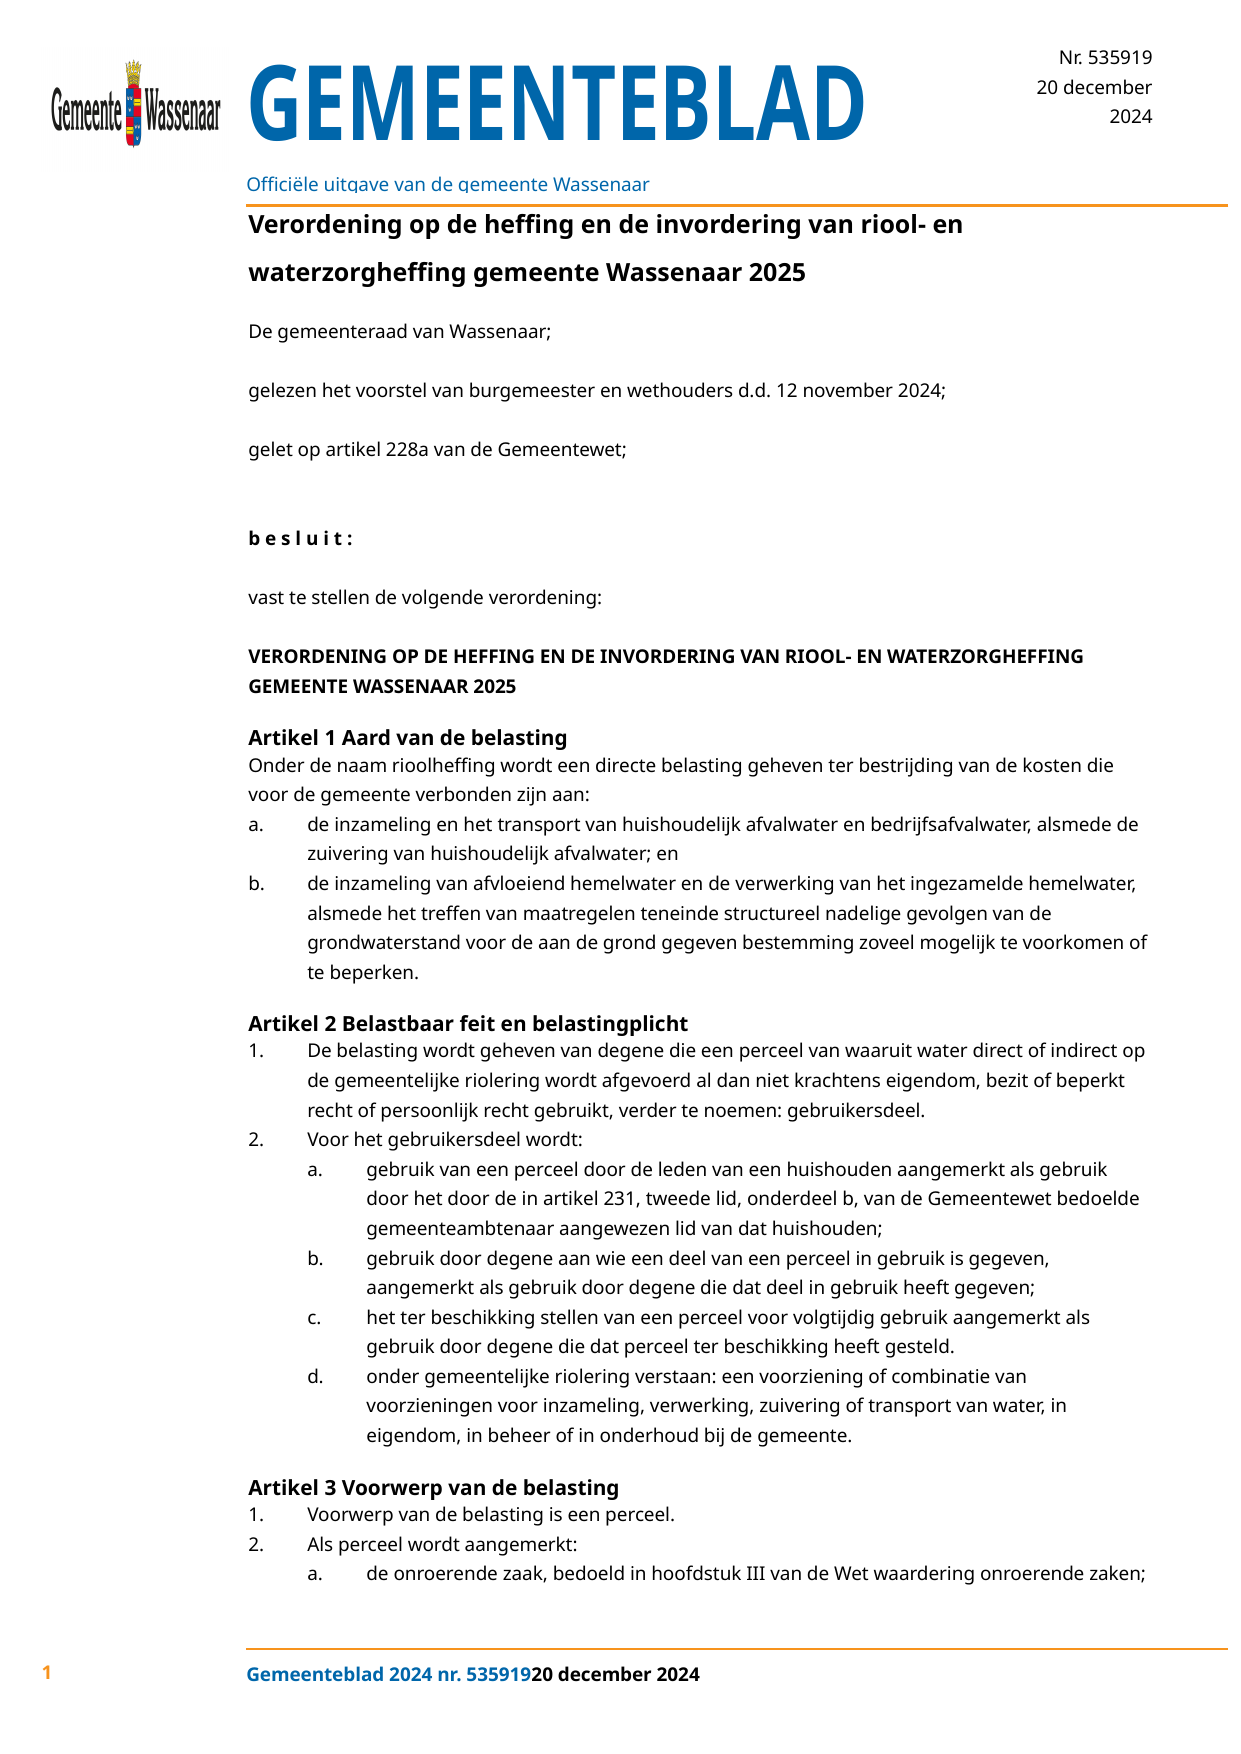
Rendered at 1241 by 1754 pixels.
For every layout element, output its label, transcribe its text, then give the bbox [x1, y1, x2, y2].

text Artikel 3 Voorwerp van de belasting [248, 1473, 1152, 1501]
list onder gemeentelijke riolering verstaan: een voorziening of combinatie van voorzieningen voor inzameling, verwerking, zuivering of transport van water, in eigendom, in beheer of in onderhoud bij de gemeente. [307, 1363, 1152, 1448]
list De belasting wordt geheven van degene die een perceel van waaruit water direct of indirect op de gemeentelijke riolering wordt afgevoerd al dan niet krachtens eigendom, bezit of beperkt recht of persoonlijk recht gebruikt, verder te noemen: gebruikersdeel. [248, 1038, 1152, 1123]
list de inzameling en het transport van huishoudelijk afvalwater en bedrijfsafvalwater, alsmede de zuivering van huishoudelijk afvalwater; en [248, 811, 1152, 866]
list gebruik van een perceel door de leden van een huishouden aangemerkt als gebruik door het door de in artikel 231, tweede lid, onderdeel b, van de Gemeentewet bedoelde gemeenteambtenaar aangewezen lid van dat huishouden; [307, 1156, 1152, 1241]
list de onroerende zaak, bedoeld in hoofdstuk III van de Wet waardering onroerende zaken; [307, 1560, 1152, 1586]
list Voor het gebruikersdeel wordt: [248, 1126, 1152, 1152]
list de inzameling van afvloeiend hemelwater en de verwerking van het ingezamelde hemelwater, alsmede het treffen van maatregelen teneinde structureel nadelige gevolgen van de grondwaterstand voor de aan de grond gegeven bestemming zoveel mogelijk te voorkomen of te beperken. [248, 870, 1152, 984]
list gebruik door degene aan wie een deel van een perceel in gebruik is gegeven, aangemerkt als gebruik door degene die dat deel in gebruik heeft gegeven; [307, 1245, 1152, 1300]
text Verordening op de heffing en de invordering van riool- en waterzorgheffing gemeente Wassenaar 2025 [248, 207, 1152, 288]
text b e s l u i t : [248, 525, 1152, 551]
text De gemeenteraad van Wassenaar; [248, 318, 1152, 344]
text Onder de naam rioolheffing wordt een directe belasting geheven ter bestrijding van de kosten die voor de gemeente verbonden zijn aan: [248, 752, 1152, 807]
text VERORDENING OP DE HEFFING EN DE INVORDERING VAN RIOOL- EN WATERZORGHEFFING GEMEENTE WASSENAAR 2025 [248, 643, 1152, 699]
text Artikel 2 Belastbaar feit en belastingplicht [248, 1009, 1152, 1038]
text gelet op artikel 228a van de Gemeentewet; [248, 436, 1152, 462]
text gelezen het voorstel van burgemeester en wethouders d.d. 12 november 2024; [248, 377, 1152, 403]
picture [41, 47, 231, 172]
list Als perceel wordt aangemerkt: [248, 1531, 1152, 1556]
list het ter beschikking stellen van een perceel voor volgtijdig gebruik aangemerkt als gebruik door degene die dat perceel ter beschikking heeft gesteld. [307, 1304, 1152, 1359]
text vast te stellen de volgende verordening: [248, 584, 1152, 610]
list Voorwerp van de belasting is een perceel. [248, 1501, 1152, 1527]
text Artikel 1 Aard van de belasting [248, 723, 1152, 752]
